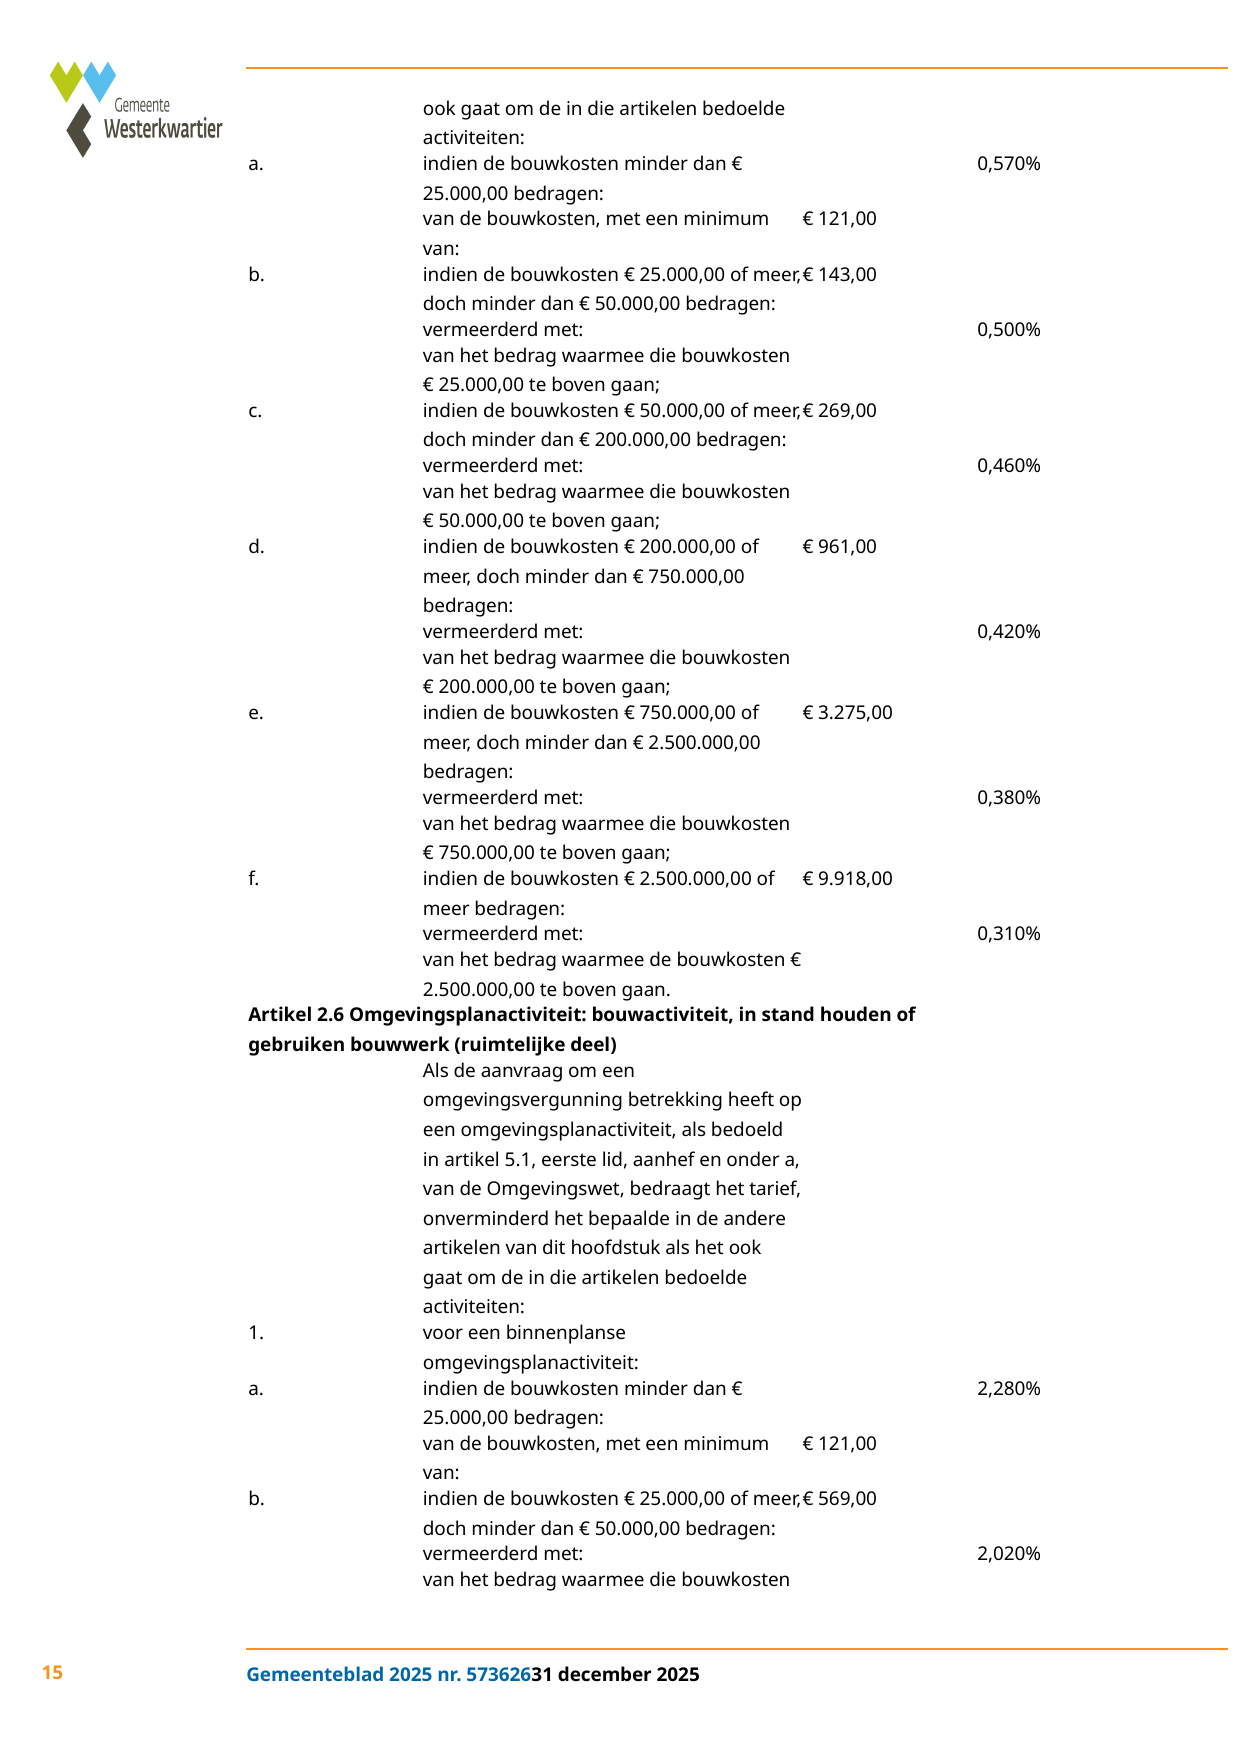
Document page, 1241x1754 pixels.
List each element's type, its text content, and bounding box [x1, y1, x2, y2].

table_cell ook gaat om de in die artikelen bedoelde activiteiten: [423, 95, 802, 150]
table_cell [248, 453, 423, 478]
table_cell [248, 478, 423, 533]
table_cell van het bedrag waarmee die bouwkosten € 25.000,00 te boven gaan; [423, 342, 802, 397]
table_cell b. [248, 1485, 423, 1541]
table_cell [248, 810, 423, 865]
table_cell [977, 205, 1152, 261]
picture [41, 47, 231, 172]
table_cell [802, 1319, 977, 1375]
table_cell [248, 618, 423, 644]
table_cell 0,570% [977, 150, 1152, 205]
table_cell [248, 95, 423, 150]
table_cell 1. [248, 1319, 423, 1375]
table_cell a. [248, 1375, 423, 1430]
table_cell van het bedrag waarmee die bouwkosten € 50.000,00 te boven gaan; [423, 478, 802, 533]
table_cell [802, 618, 977, 644]
table_cell van de bouwkosten, met een minimum van: [423, 1430, 802, 1485]
table_cell € 143,00 [802, 261, 977, 316]
table_cell indien de bouwkosten € 2.500.000,00 of meer bedragen: [423, 865, 802, 921]
table_cell [977, 1057, 1152, 1319]
table_cell d. [248, 534, 423, 618]
table_cell [802, 453, 977, 478]
table_cell vermeerderd met: [423, 453, 802, 478]
table_cell indien de bouwkosten € 50.000,00 of meer, doch minder dan € 200.000,00 bedragen: [423, 397, 802, 452]
table_cell [802, 1541, 977, 1566]
table_cell indien de bouwkosten € 200.000,00 of meer, doch minder dan € 750.000,00 bedragen: [423, 534, 802, 618]
table_cell [248, 1057, 423, 1319]
table_cell van het bedrag waarmee die bouwkosten [423, 1566, 802, 1592]
table_cell 0,310% [977, 921, 1152, 946]
table_cell 2,020% [977, 1541, 1152, 1566]
table_cell Artikel 2.6 Omgevingsplanactiviteit: bouwactiviteit, in stand houden of gebruiken bouwwerk (ruimtelijke deel) [248, 1002, 977, 1057]
table_cell [802, 1057, 977, 1319]
table_cell 0,500% [977, 316, 1152, 342]
table_cell [977, 397, 1152, 452]
table_cell [248, 205, 423, 261]
table_cell [977, 1430, 1152, 1485]
table_cell vermeerderd met: [423, 784, 802, 810]
table_cell [977, 534, 1152, 618]
table_cell [802, 810, 977, 865]
table_cell indien de bouwkosten € 750.000,00 of meer, doch minder dan € 2.500.000,00 bedragen: [423, 699, 802, 784]
table_cell [802, 342, 977, 397]
table_cell [977, 644, 1152, 699]
table_cell vermeerderd met: [423, 618, 802, 644]
table_cell [802, 150, 977, 205]
table_cell [248, 1541, 423, 1566]
table_cell vermeerderd met: [423, 316, 802, 342]
table_cell van het bedrag waarmee die bouwkosten € 200.000,00 te boven gaan; [423, 644, 802, 699]
table_cell indien de bouwkosten € 25.000,00 of meer, doch minder dan € 50.000,00 bedragen: [423, 1485, 802, 1541]
table_cell [248, 1566, 423, 1592]
table_cell € 9.918,00 [802, 865, 977, 921]
table_cell voor een binnenplanse omgevingsplanactiviteit: [423, 1319, 802, 1375]
table_cell van het bedrag waarmee die bouwkosten € 750.000,00 te boven gaan; [423, 810, 802, 865]
table_cell f. [248, 865, 423, 921]
table_cell [977, 1485, 1152, 1541]
table_cell € 121,00 [802, 205, 977, 261]
table_cell 0,460% [977, 453, 1152, 478]
table_cell b. [248, 261, 423, 316]
table_cell 0,420% [977, 618, 1152, 644]
table_cell [248, 316, 423, 342]
table_cell € 569,00 [802, 1485, 977, 1541]
table_cell [802, 644, 977, 699]
table_cell € 121,00 [802, 1430, 977, 1485]
table_cell [977, 95, 1152, 150]
table_cell e. [248, 699, 423, 784]
table_cell [802, 95, 977, 150]
table_cell indien de bouwkosten € 25.000,00 of meer, doch minder dan € 50.000,00 bedragen: [423, 261, 802, 316]
table_cell [802, 1566, 977, 1592]
table_cell [977, 1319, 1152, 1375]
table_cell € 269,00 [802, 397, 977, 452]
table_cell c. [248, 397, 423, 452]
table_cell [248, 644, 423, 699]
table_cell Als de aanvraag om een omgevingsvergunning betrekking heeft op een omgevingsplanactiviteit, als bedoeld in artikel 5.1, eerste lid, aanhef en onder a, van de Omgevingswet, bedraagt het tarief, onverminderd het bepaalde in de andere artikelen van dit hoofdstuk als het ook gaat om de in die artikelen bedoelde activiteiten: [423, 1057, 802, 1319]
table_cell [802, 478, 977, 533]
table_cell 0,380% [977, 784, 1152, 810]
table_cell € 961,00 [802, 534, 977, 618]
table_cell [977, 261, 1152, 316]
table_cell a. [248, 150, 423, 205]
table_cell [248, 784, 423, 810]
table_cell [977, 865, 1152, 921]
table_cell [248, 921, 423, 946]
table_cell van het bedrag waarmee de bouwkosten € 2.500.000,00 te boven gaan. [423, 946, 802, 1002]
table_cell [802, 946, 977, 1002]
table_cell van de bouwkosten, met een minimum van: [423, 205, 802, 261]
table_cell indien de bouwkosten minder dan € 25.000,00 bedragen: [423, 1375, 802, 1430]
table_cell 2,280% [977, 1375, 1152, 1430]
table_cell vermeerderd met: [423, 921, 802, 946]
table_cell [248, 946, 423, 1002]
table_cell [977, 810, 1152, 865]
table_cell [802, 1375, 977, 1430]
table_cell [248, 342, 423, 397]
table_cell vermeerderd met: [423, 1541, 802, 1566]
table_cell [977, 478, 1152, 533]
table_cell € 3.275,00 [802, 699, 977, 784]
table_cell [977, 699, 1152, 784]
table_cell [977, 1566, 1152, 1592]
table_cell [977, 946, 1152, 1002]
table_cell [802, 316, 977, 342]
table_cell [977, 342, 1152, 397]
table_cell indien de bouwkosten minder dan € 25.000,00 bedragen: [423, 150, 802, 205]
table_cell [802, 784, 977, 810]
table_cell [802, 921, 977, 946]
table_cell [248, 1430, 423, 1485]
